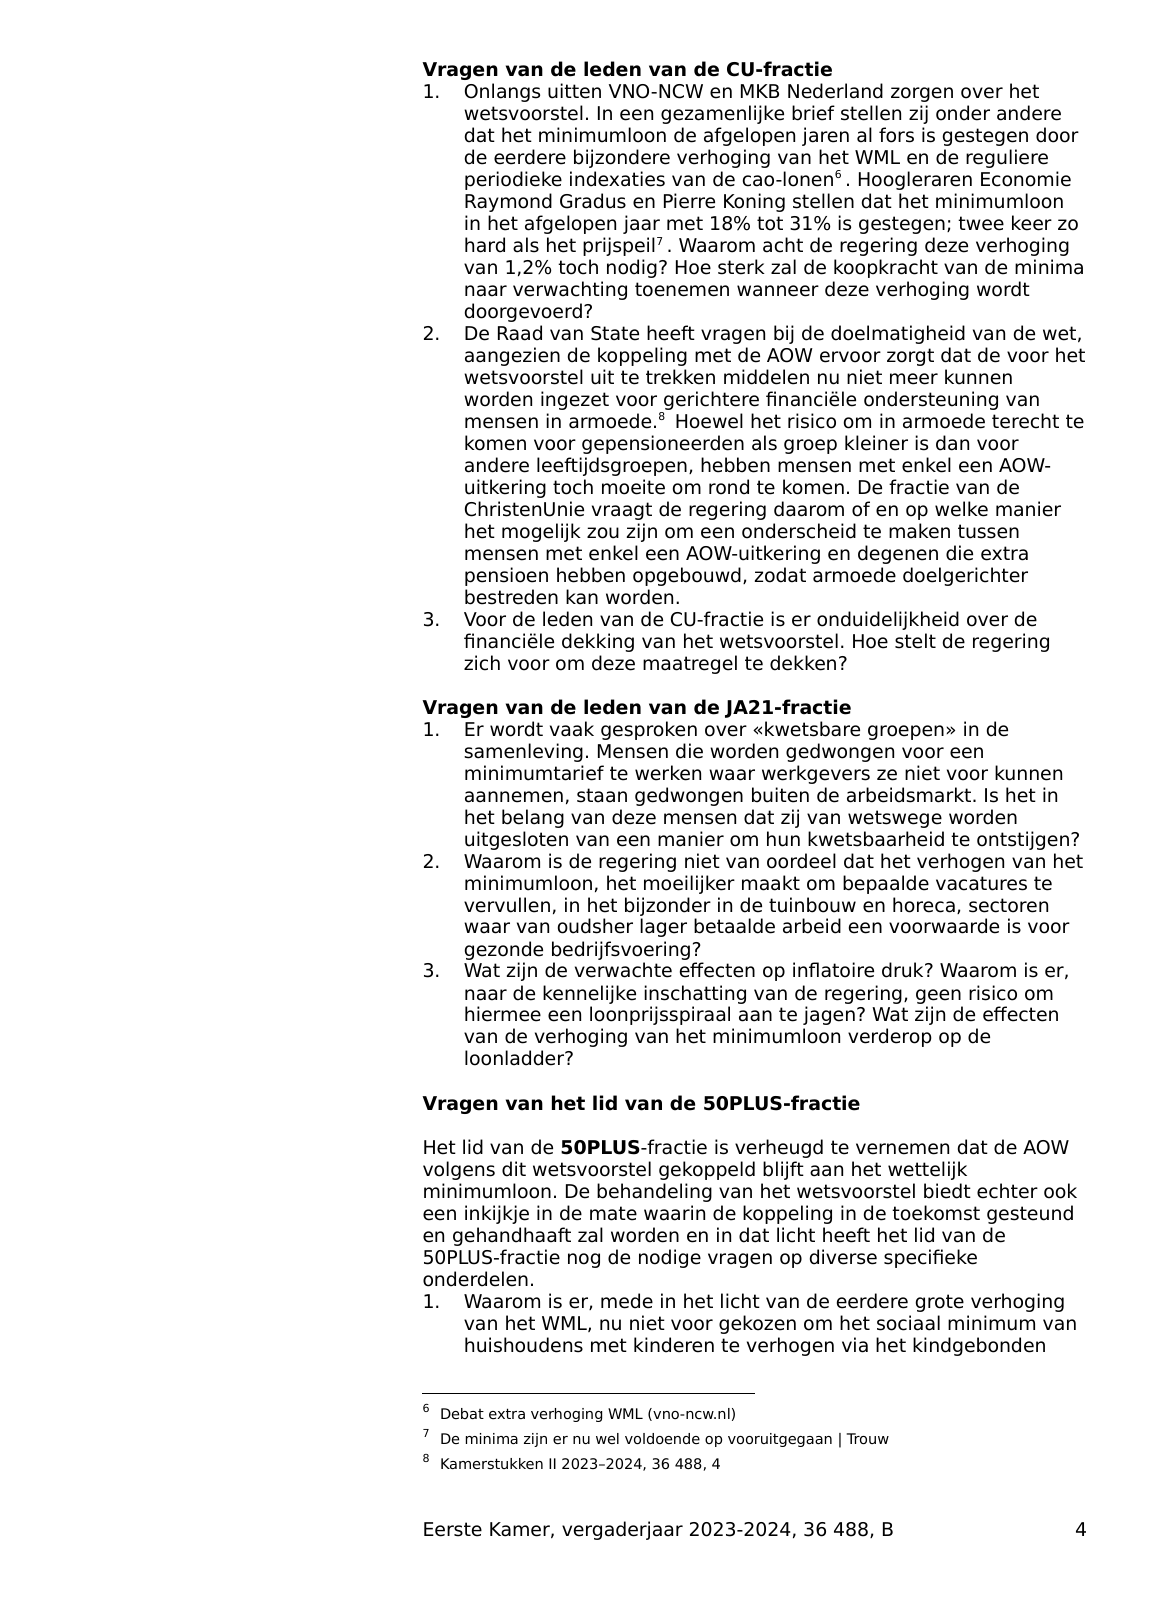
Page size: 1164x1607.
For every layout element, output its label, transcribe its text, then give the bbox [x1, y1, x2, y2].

text 1. Er wordt vaak gesproken over «kwetsbare groepen» in de samenleving. Mensen die worden gedwongen voor een minimumtarief te werken waar werkgevers ze niet voor kunnen aannemen, staan gedwongen buiten de arbeidsmarkt. Is het in het belang van deze mensen dat zij van wetswege worden uitgesloten van een manier om hun kwetsbaarheid te ontstijgen? [422, 719, 1087, 851]
text 2. Waarom is de regering niet van oordeel dat het verhogen van het minimumloon, het moeilijker maakt om bepaalde vacatures te vervullen, in het bijzonder in de tuinbouw en horeca, sectoren waar van oudsher lager betaalde arbeid een voorwaarde is voor gezonde bedrijfsvoering? [422, 851, 1087, 960]
text Het lid van de 50PLUS-fractie is verheugd te vernemen dat de AOW volgens dit wetsvoorstel gekoppeld blijft aan het wettelijk minimumloon. De behandeling van het wetsvoorstel biedt echter ook een inkijkje in de mate waarin de koppeling in de toekomst gesteund en gehandhaaft zal worden en in dat licht heeft het lid van de 50PLUS-fractie nog de nodige vragen op diverse specifieke onderdelen. [422, 1137, 1087, 1291]
text 1. Onlangs uitten VNO-NCW en MKB Nederland zorgen over het wetsvoorstel. In een gezamenlijke brief stellen zij onder andere dat het minimumloon de afgelopen jaren al fors is gestegen door de eerdere bijzondere verhoging van het WML en de reguliere periodieke indexaties van de cao-lonen. Hoogleraren Economie Raymond Gradus en Pierre Koning stellen dat het minimumloon in het afgelopen jaar met 18% tot 31% is gestegen; twee keer zo hard als het prijspeil. Waarom acht de regering deze verhoging van 1,2% toch nodig? Hoe sterk zal de koopkracht van de minima naar verwachting toenemen wanneer deze verhoging wordt doorgevoerd? [422, 81, 1087, 323]
text De minima zijn er nu wel voldoende op vooruitgegaan | Trouw [422, 1427, 1087, 1449]
text 1. Waarom is er, mede in het licht van de eerdere grote verhoging van het WML, nu niet voor gekozen om het sociaal minimum van huishoudens met kinderen te verhogen via het kindgebonden [422, 1291, 1087, 1356]
text 3. Wat zijn de verwachte effecten op inflatoire druk? Waarom is er, naar de kennelijke inschatting van de regering, geen risico om hiermee een loonprijsspiraal aan te jagen? Wat zijn de effecten van de verhoging van het minimumloon verderop op de loonladder? [422, 960, 1087, 1070]
subtitle Vragen van de leden van de CU-fractie [422, 59, 1087, 81]
text Kamerstukken II 2023–2024, 36 488, 4 [422, 1452, 1087, 1474]
text 3. Voor de leden van de CU-fractie is er onduidelijkheid over de financiële dekking van het wetsvoorstel. Hoe stelt de regering zich voor om deze maatregel te dekken? [422, 608, 1087, 674]
subtitle Vragen van het lid van de 50PLUS-fractie [422, 1092, 1087, 1114]
text 2. De Raad van State heeft vragen bij de doelmatigheid van de wet, aangezien de koppeling met de AOW ervoor zorgt dat de voor het wetsvoorstel uit te trekken middelen nu niet meer kunnen worden ingezet voor gerichtere financiële ondersteuning van mensen in armoede. Hoewel het risico om in armoede terecht te komen voor gepensioneerden als groep kleiner is dan voor andere leeftijdsgroepen, hebben mensen met enkel een AOW-uitkering toch moeite om rond te komen. De fractie van de ChristenUnie vraagt de regering daarom of en op welke manier het mogelijk zou zijn om een onderscheid te maken tussen mensen met enkel een AOW-uitkering en degenen die extra pensioen hebben opgebouwd, zodat armoede doelgerichter bestreden kan worden. [422, 323, 1087, 608]
text Debat extra verhoging WML (vno-ncw.nl) [422, 1402, 1087, 1424]
subtitle Vragen van de leden van de JA21-fractie [422, 697, 1087, 719]
